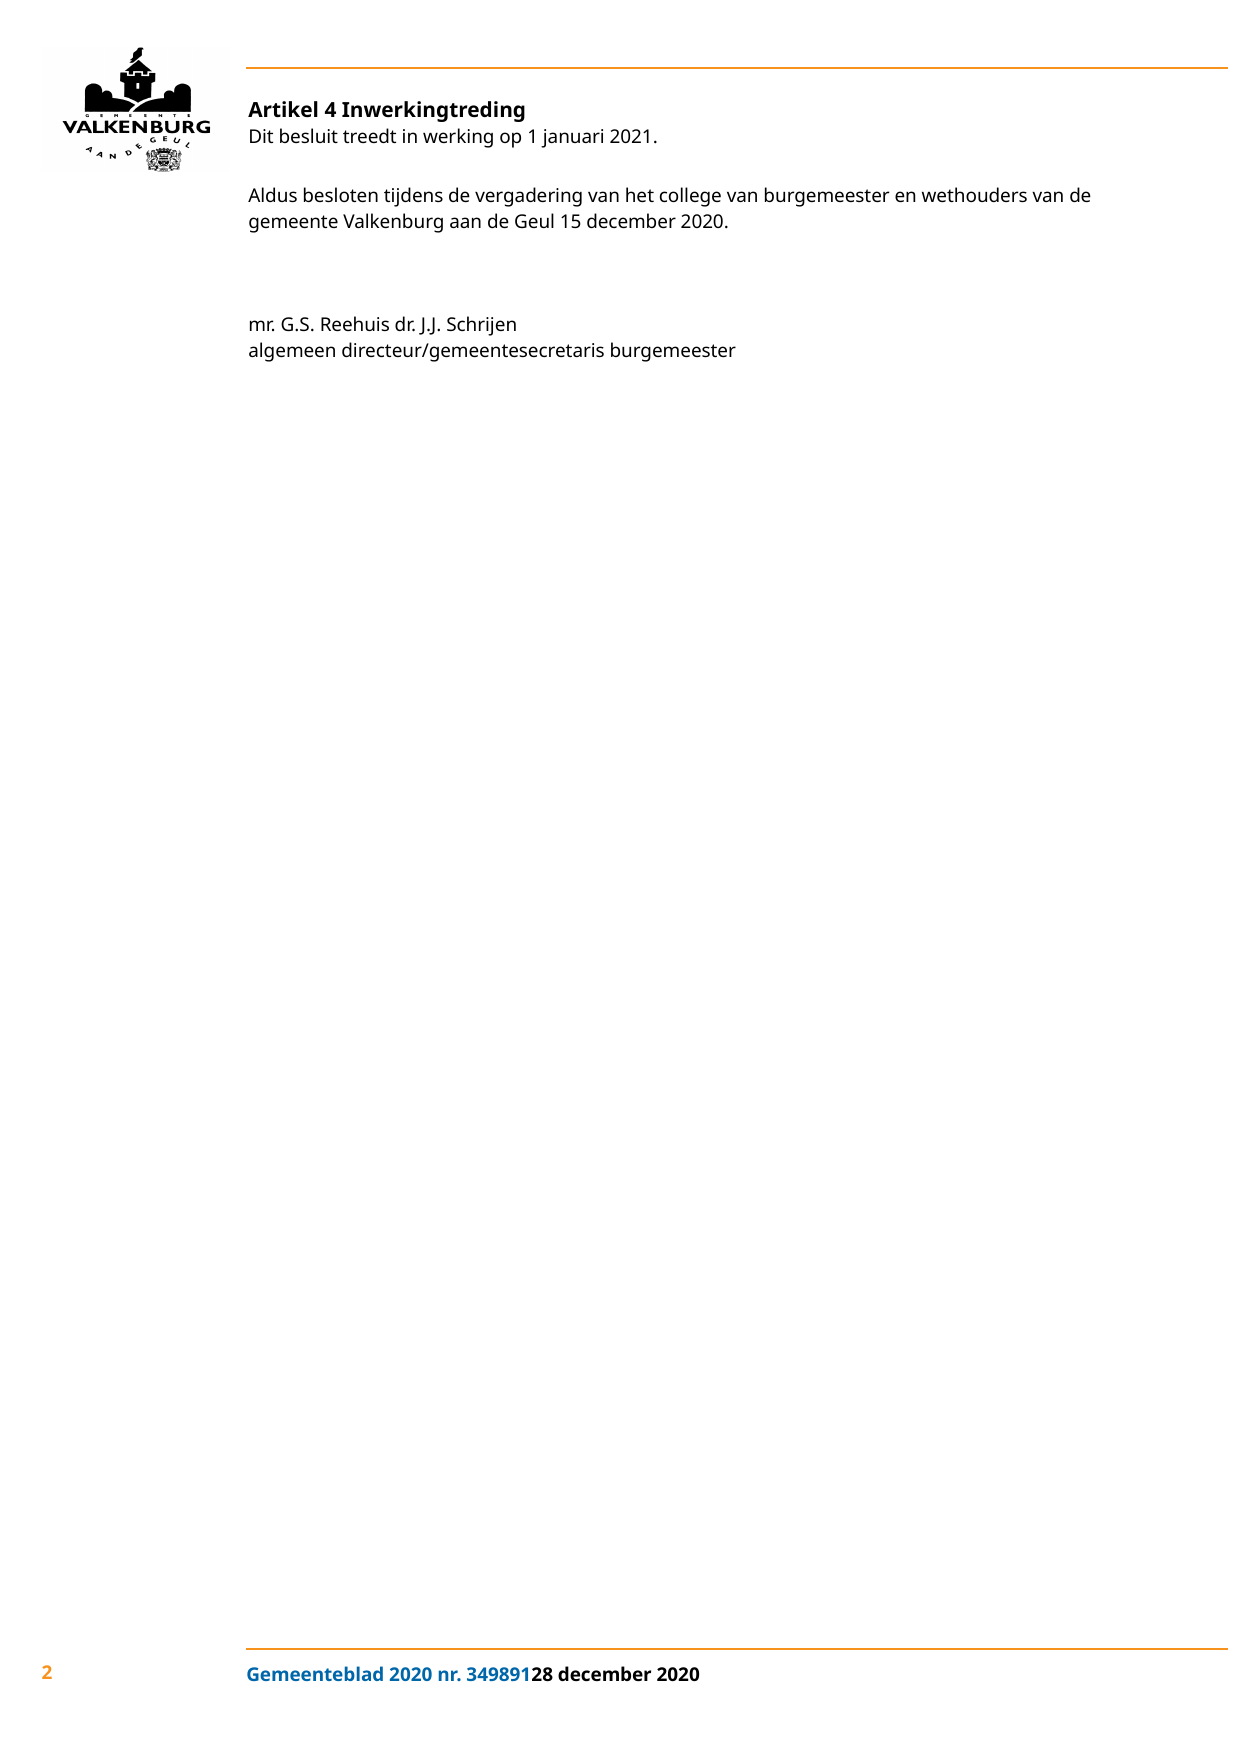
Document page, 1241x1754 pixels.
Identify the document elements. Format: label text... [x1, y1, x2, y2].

text Dit besluit treedt in werking op 1 januari 2021. [248, 123, 1152, 149]
text algemeen directeur/gemeentesecretaris burgemeester [248, 337, 1152, 362]
text mr. G.S. Reehuis dr. J.J. Schrijen [248, 311, 1152, 337]
text Artikel 4 Inwerkingtreding [248, 95, 1152, 123]
text Aldus besloten tijdens de vergadering van het college van burgemeester en wethouders van de gemeente Valkenburg aan de Geul 15 december 2020. [248, 182, 1152, 234]
picture [41, 47, 231, 172]
